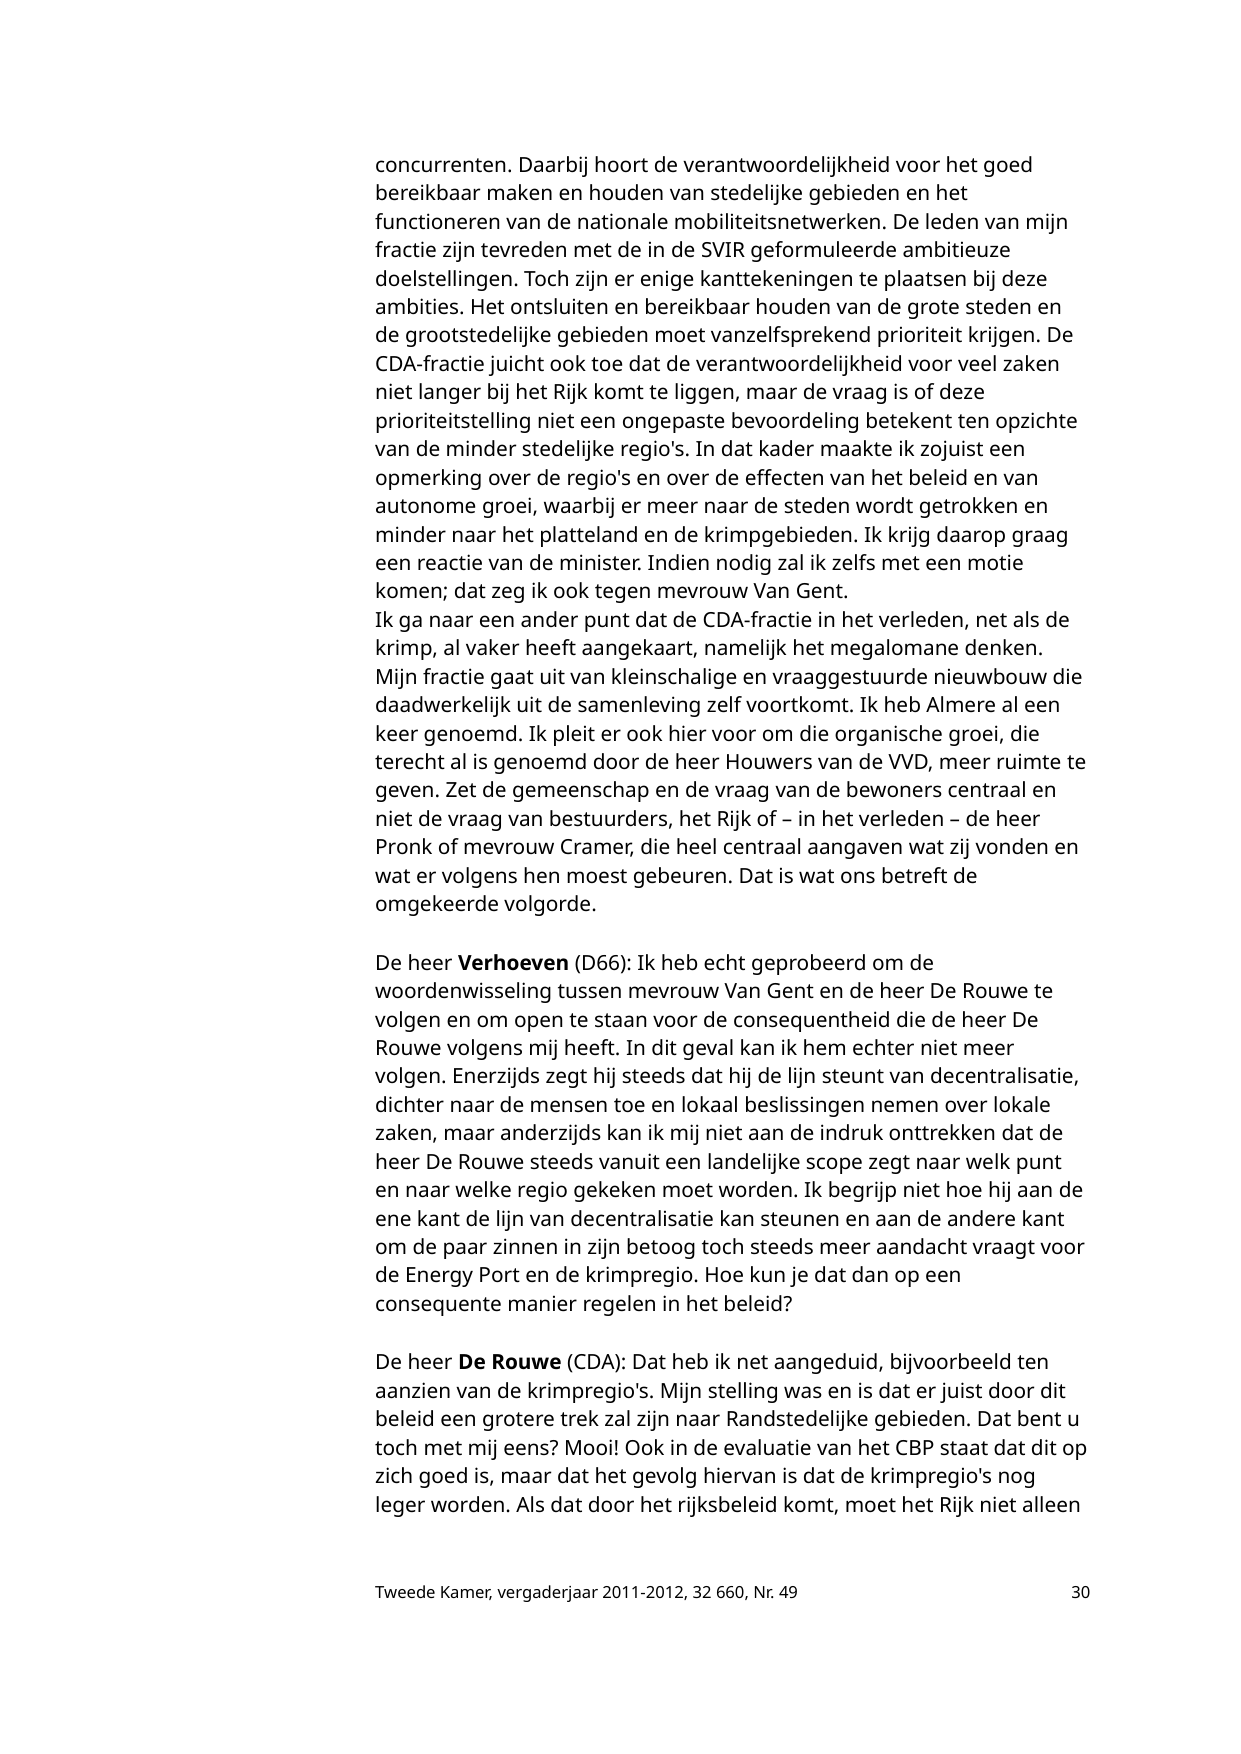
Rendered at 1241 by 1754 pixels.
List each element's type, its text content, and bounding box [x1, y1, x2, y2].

text Ik ga naar een ander punt dat de CDA-fractie in het verleden, net als de krimp, al vaker heeft aangekaart, namelijk het megalomane denken. Mijn fractie gaat uit van kleinschalige en vraaggestuurde nieuwbouw die daadwerkelijk uit de samenleving zelf voortkomt. Ik heb Almere al een keer genoemd. Ik pleit er ook hier voor om die organische groei, die terecht al is genoemd door de heer Houwers van de VVD, meer ruimte te geven. Zet de gemeenschap en de vraag van de bewoners centraal en niet de vraag van bestuurders, het Rijk of – in het verleden – de heer Pronk of mevrouw Cramer, die heel centraal aangaven wat zij vonden en wat er volgens hen moest gebeuren. Dat is wat ons betreft de omgekeerde volgorde. [375, 605, 1090, 918]
text De heer Verhoeven (D66): Ik heb echt geprobeerd om de woordenwisseling tussen mevrouw Van Gent en de heer De Rouwe te volgen en om open te staan voor de consequentheid die de heer De Rouwe volgens mij heeft. In dit geval kan ik hem echter niet meer volgen. Enerzijds zegt hij steeds dat hij de lijn steunt van decentralisatie, dichter naar de mensen toe en lokaal beslissingen nemen over lokale zaken, maar anderzijds kan ik mij niet aan de indruk onttrekken dat de heer De Rouwe steeds vanuit een landelijke scope zegt naar welk punt en naar welke regio gekeken moet worden. Ik begrijp niet hoe hij aan de ene kant de lijn van decentralisatie kan steunen en aan de andere kant om de paar zinnen in zijn betoog toch steeds meer aandacht vraagt voor de Energy Port en de krimpregio. Hoe kun je dat dan op een consequente manier regelen in het beleid? [375, 948, 1090, 1317]
text concurrenten. Daarbij hoort de verantwoordelijkheid voor het goed bereikbaar maken en houden van stedelijke gebieden en het functioneren van de nationale mobiliteitsnetwerken. De leden van mijn fractie zijn tevreden met de in de SVIR geformuleerde ambitieuze doelstellingen. Toch zijn er enige kanttekeningen te plaatsen bij deze ambities. Het ontsluiten en bereikbaar houden van de grote steden en de grootstedelijke gebieden moet vanzelfsprekend prioriteit krijgen. De CDA-fractie juicht ook toe dat de verantwoordelijkheid voor veel zaken niet langer bij het Rijk komt te liggen, maar de vraag is of deze prioriteitstelling niet een ongepaste bevoordeling betekent ten opzichte van de minder stedelijke regio's. In dat kader maakte ik zojuist een opmerking over de regio's en over de effecten van het beleid en van autonome groei, waarbij er meer naar de steden wordt getrokken en minder naar het platteland en de krimpgebieden. Ik krijg daarop graag een reactie van de minister. Indien nodig zal ik zelfs met een motie komen; dat zeg ik ook tegen mevrouw Van Gent. [375, 150, 1090, 605]
text De heer De Rouwe (CDA): Dat heb ik net aangeduid, bijvoorbeeld ten aanzien van de krimpregio's. Mijn stelling was en is dat er juist door dit beleid een grotere trek zal zijn naar Randstedelijke gebieden. Dat bent u toch met mij eens? Mooi! Ook in de evaluatie van het CBP staat dat dit op zich goed is, maar dat het gevolg hiervan is dat de krimpregio's nog leger worden. Als dat door het rijksbeleid komt, moet het Rijk niet alleen [375, 1347, 1090, 1518]
